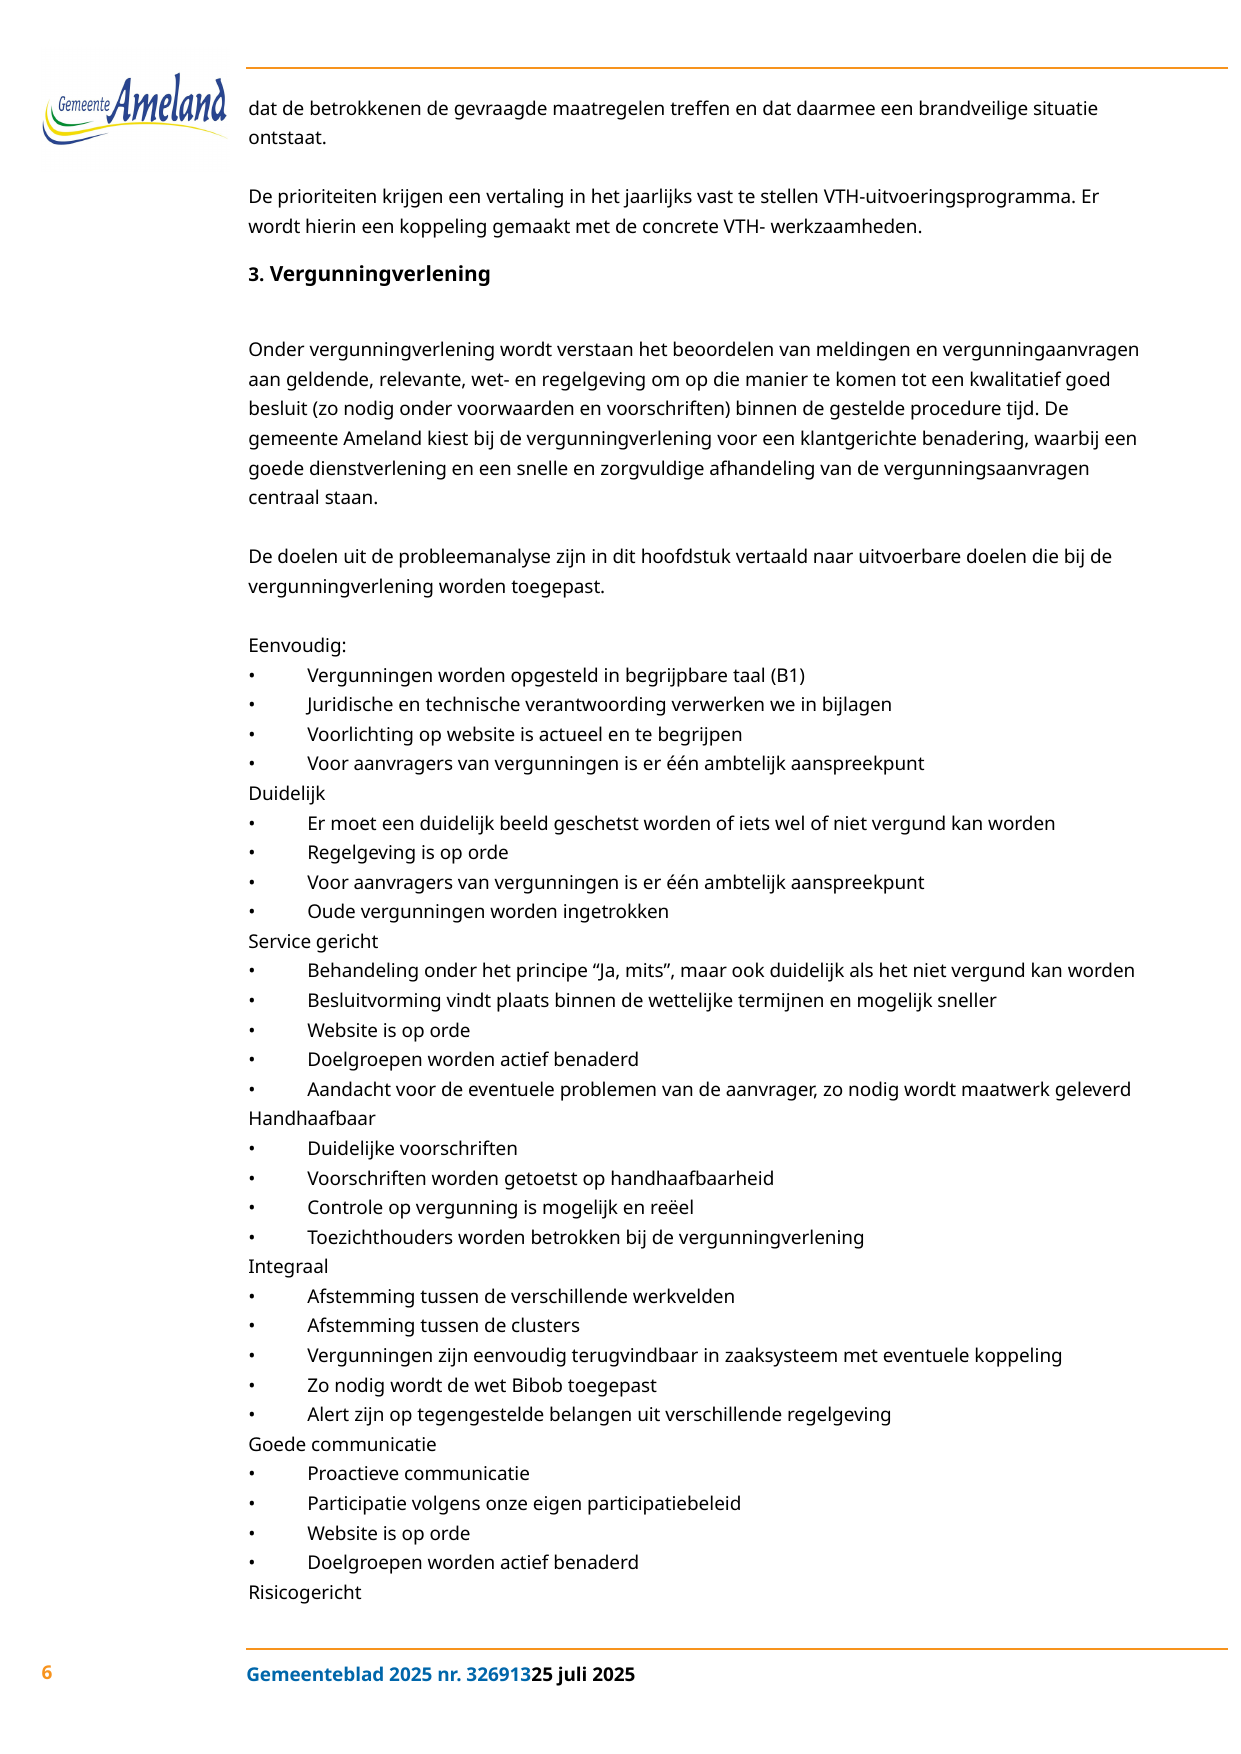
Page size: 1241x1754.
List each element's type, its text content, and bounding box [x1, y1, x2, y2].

text Goede communicatie [248, 1431, 1152, 1457]
text Handhaafbaar [248, 1106, 1152, 1131]
text Risicogericht [248, 1579, 1152, 1605]
list Afstemming tussen de clusters [248, 1313, 1152, 1338]
text Eenvoudig: [248, 632, 1152, 658]
list Vergunningen zijn eenvoudig terugvindbaar in zaaksysteem met eventuele koppeling [248, 1342, 1152, 1368]
list Controle op vergunning is mogelijk en reëel [248, 1194, 1152, 1220]
list Doelgroepen worden actief benaderd [248, 1549, 1152, 1575]
list Website is op orde [248, 1017, 1152, 1043]
list Voorschriften worden getoetst op handhaafbaarheid [248, 1165, 1152, 1191]
list Toezichthouders worden betrokken bij de vergunningverlening [248, 1224, 1152, 1250]
list Zo nodig wordt de wet Bibob toegepast [248, 1372, 1152, 1398]
list Oude vergunningen worden ingetrokken [248, 898, 1152, 924]
text Duidelijk [248, 780, 1152, 806]
list Besluitvorming vindt plaats binnen de wettelijke termijnen en mogelijk sneller [248, 987, 1152, 1013]
text Integraal [248, 1253, 1152, 1279]
text De doelen uit de probleemanalyse zijn in dit hoofdstuk vertaald naar uitvoerbare doelen die bij de vergunningverlening worden toegepast. [248, 543, 1152, 599]
list Er moet een duidelijk beeld geschetst worden of iets wel of niet vergund kan worden [248, 810, 1152, 836]
list Afstemming tussen de verschillende werkvelden [248, 1283, 1152, 1309]
list Website is op orde [248, 1520, 1152, 1546]
list Participatie volgens onze eigen participatiebeleid [248, 1490, 1152, 1516]
text 3. Vergunningverlening [248, 259, 1152, 287]
list Vergunningen worden opgesteld in begrijpbare taal (B1) [248, 662, 1152, 688]
text dat de betrokkenen de gevraagde maatregelen treffen en dat daarmee een brandveilige situatie ontstaat. [248, 95, 1152, 150]
text De prioriteiten krijgen een vertaling in het jaarlijks vast te stellen VTH-uitvoeringsprogramma. Er wordt hierin een koppeling gemaakt met de concrete VTH- werkzaamheden. [248, 183, 1152, 239]
list Doelgroepen worden actief benaderd [248, 1046, 1152, 1072]
list Voor aanvragers van vergunningen is er één ambtelijk aanspreekpunt [248, 869, 1152, 895]
list Behandeling onder het principe “Ja, mits”, maar ook duidelijk als het niet vergund kan worden [248, 958, 1152, 983]
text Service gericht [248, 928, 1152, 954]
list Proactieve communicatie [248, 1461, 1152, 1486]
list Duidelijke voorschriften [248, 1135, 1152, 1161]
list Alert zijn op tegengestelde belangen uit verschillende regelgeving [248, 1401, 1152, 1427]
list Voorlichting op website is actueel en te begrijpen [248, 721, 1152, 747]
list Regelgeving is op orde [248, 839, 1152, 865]
picture [41, 47, 231, 172]
list Voor aanvragers van vergunningen is er één ambtelijk aanspreekpunt [248, 751, 1152, 776]
list Juridische en technische verantwoording verwerken we in bijlagen [248, 691, 1152, 717]
list Aandacht voor de eventuele problemen van de aanvrager, zo nodig wordt maatwerk geleverd [248, 1076, 1152, 1102]
text Onder vergunningverlening wordt verstaan het beoordelen van meldingen en vergunningaanvragen aan geldende, relevante, wet- en regelgeving om op die manier te komen tot een kwalitatief goed besluit (zo nodig onder voorwaarden en voorschriften) binnen de gestelde procedure tijd. De gemeente Ameland kiest bij de vergunningverlening voor een klantgerichte benadering, waarbij een goede dienstverlening en een snelle en zorgvuldige afhandeling van de vergunningsaanvragen centraal staan. [248, 336, 1152, 510]
